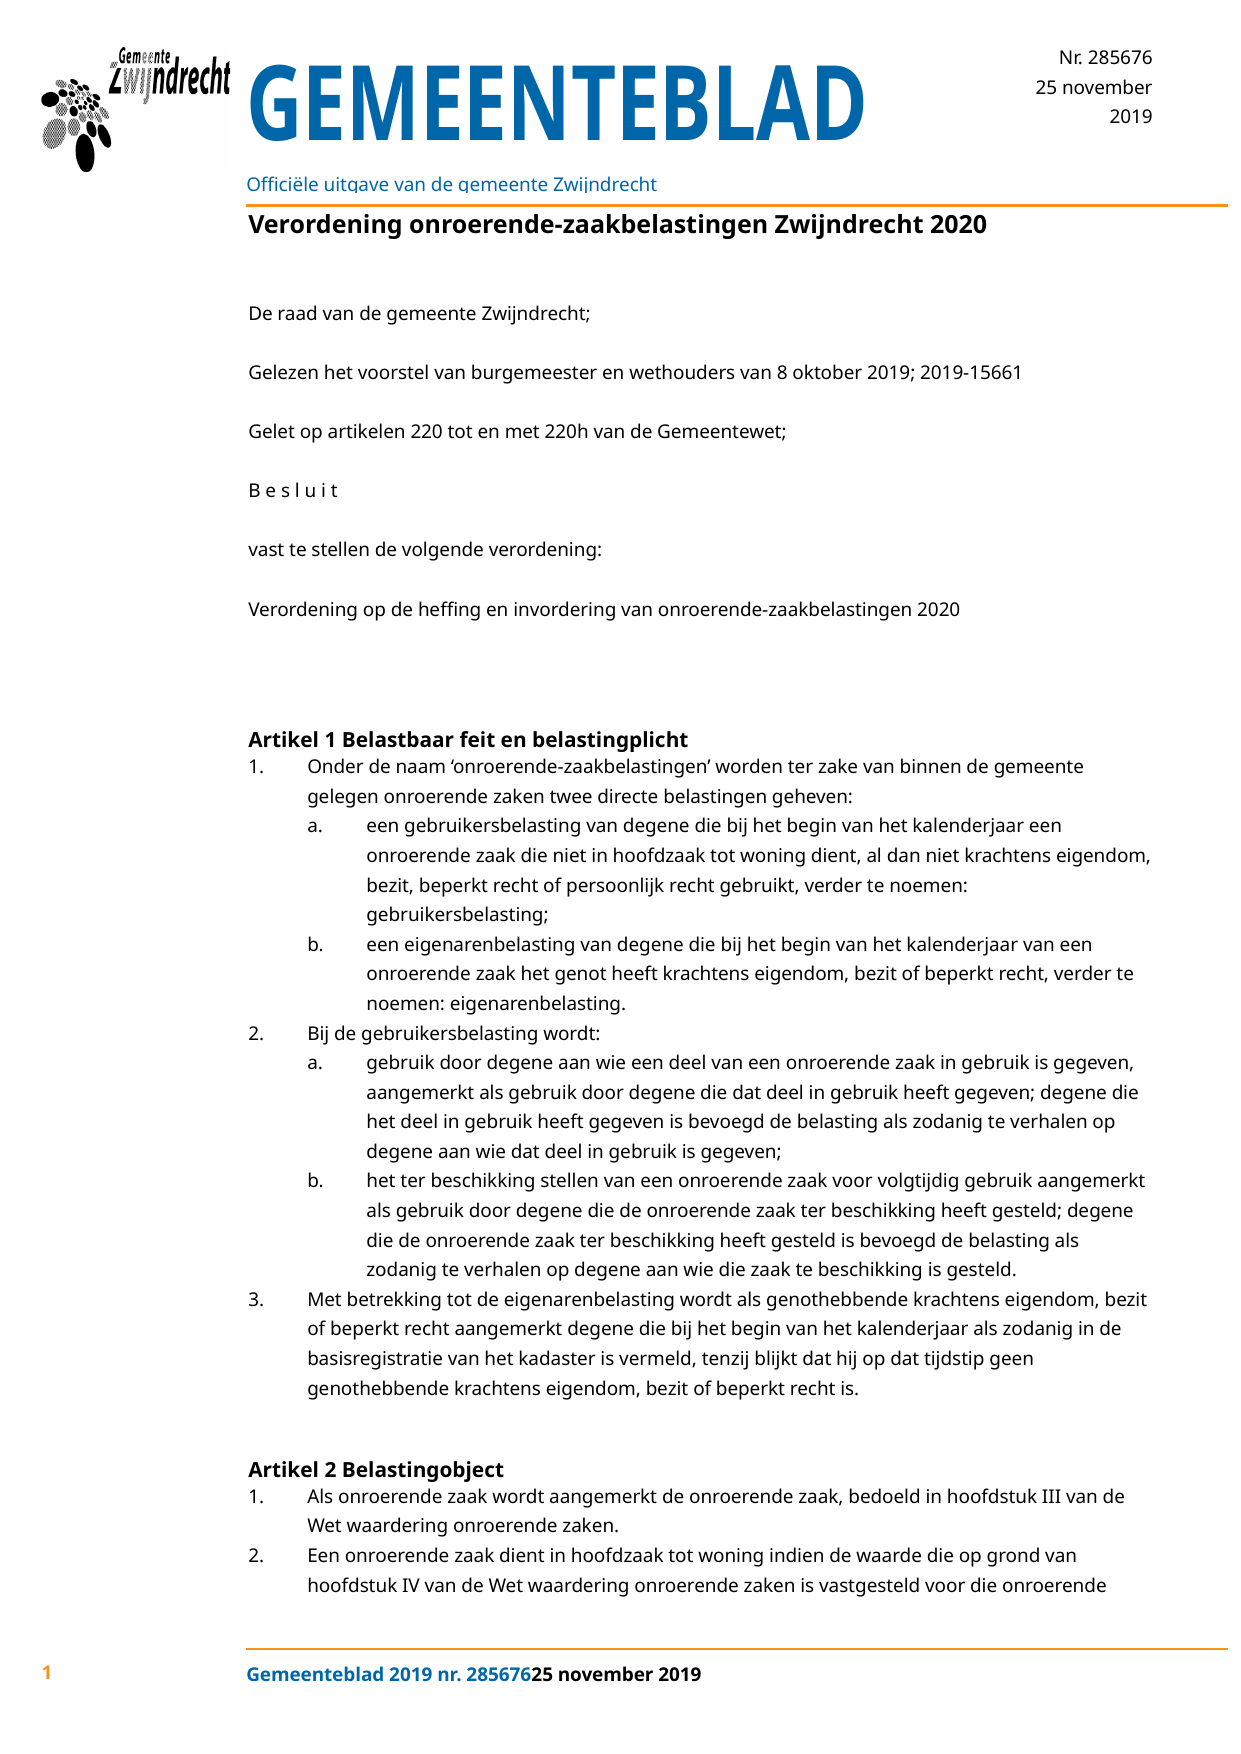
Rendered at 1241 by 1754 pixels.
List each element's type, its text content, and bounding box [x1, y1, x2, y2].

list een gebruikersbelasting van degene die bij het begin van het kalenderjaar een onroerende zaak die niet in hoofdzaak tot woning dient, al dan niet krachtens eigendom, bezit, beperkt recht of persoonlijk recht gebruikt, verder te noemen: gebruikersbelasting; [307, 813, 1152, 927]
list Als onroerende zaak wordt aangemerkt de onroerende zaak, bedoeld in hoofdstuk III van de Wet waardering onroerende zaken. [248, 1483, 1152, 1538]
text Gelezen het voorstel van burgemeester en wethouders van 8 oktober 2019; 2019-15661 [248, 359, 1152, 385]
list Met betrekking tot de eigenarenbelasting wordt als genothebbende krachtens eigendom, bezit of beperkt recht aangemerkt degene die bij het begin van het kalenderjaar als zodanig in de basisregistratie van het kadaster is vermeld, tenzij blijkt dat hij op dat tijdstip geen genothebbende krachtens eigendom, bezit of beperkt recht is. [248, 1286, 1152, 1400]
list Een onroerende zaak dient in hoofdzaak tot woning indien de waarde die op grond van hoofdstuk IV van de Wet waardering onroerende zaken is vastgesteld voor die onroerende [248, 1542, 1152, 1598]
text Verordening op de heffing en invordering van onroerende-zaakbelastingen 2020 [248, 596, 1152, 621]
text Artikel 1 Belastbaar feit en belastingplicht [248, 725, 1152, 753]
text B e s l u i t [248, 477, 1152, 503]
list een eigenarenbelasting van degene die bij het begin van het kalenderjaar van een onroerende zaak het genot heeft krachtens eigendom, bezit of beperkt recht, verder te noemen: eigenarenbelasting. [307, 931, 1152, 1016]
text Verordening onroerende-zaakbelastingen Zwijndrecht 2020 [248, 207, 1152, 241]
list Onder de naam ‘onroerende-zaakbelastingen’ worden ter zake van binnen de gemeente gelegen onroerende zaken twee directe belastingen geheven: [248, 753, 1152, 809]
text De raad van de gemeente Zwijndrecht; [248, 300, 1152, 326]
text Gelet op artikelen 220 tot en met 220h van de Gemeentewet; [248, 418, 1152, 444]
text Artikel 2 Belastingobject [248, 1455, 1152, 1483]
text vast te stellen de volgende verordening: [248, 537, 1152, 562]
list gebruik door degene aan wie een deel van een onroerende zaak in gebruik is gegeven, aangemerkt als gebruik door degene die dat deel in gebruik heeft gegeven; degene die het deel in gebruik heeft gegeven is bevoegd de belasting als zodanig te verhalen op degene aan wie dat deel in gebruik is gegeven; [307, 1049, 1152, 1164]
list het ter beschikking stellen van een onroerende zaak voor volgtijdig gebruik aangemerkt als gebruik door degene die de onroerende zaak ter beschikking heeft gesteld; degene die de onroerende zaak ter beschikking heeft gesteld is bevoegd de belasting als zodanig te verhalen op degene aan wie die zaak te beschikking is gesteld. [307, 1168, 1152, 1282]
picture [41, 47, 231, 172]
list Bij de gebruikersbelasting wordt: [248, 1020, 1152, 1045]
